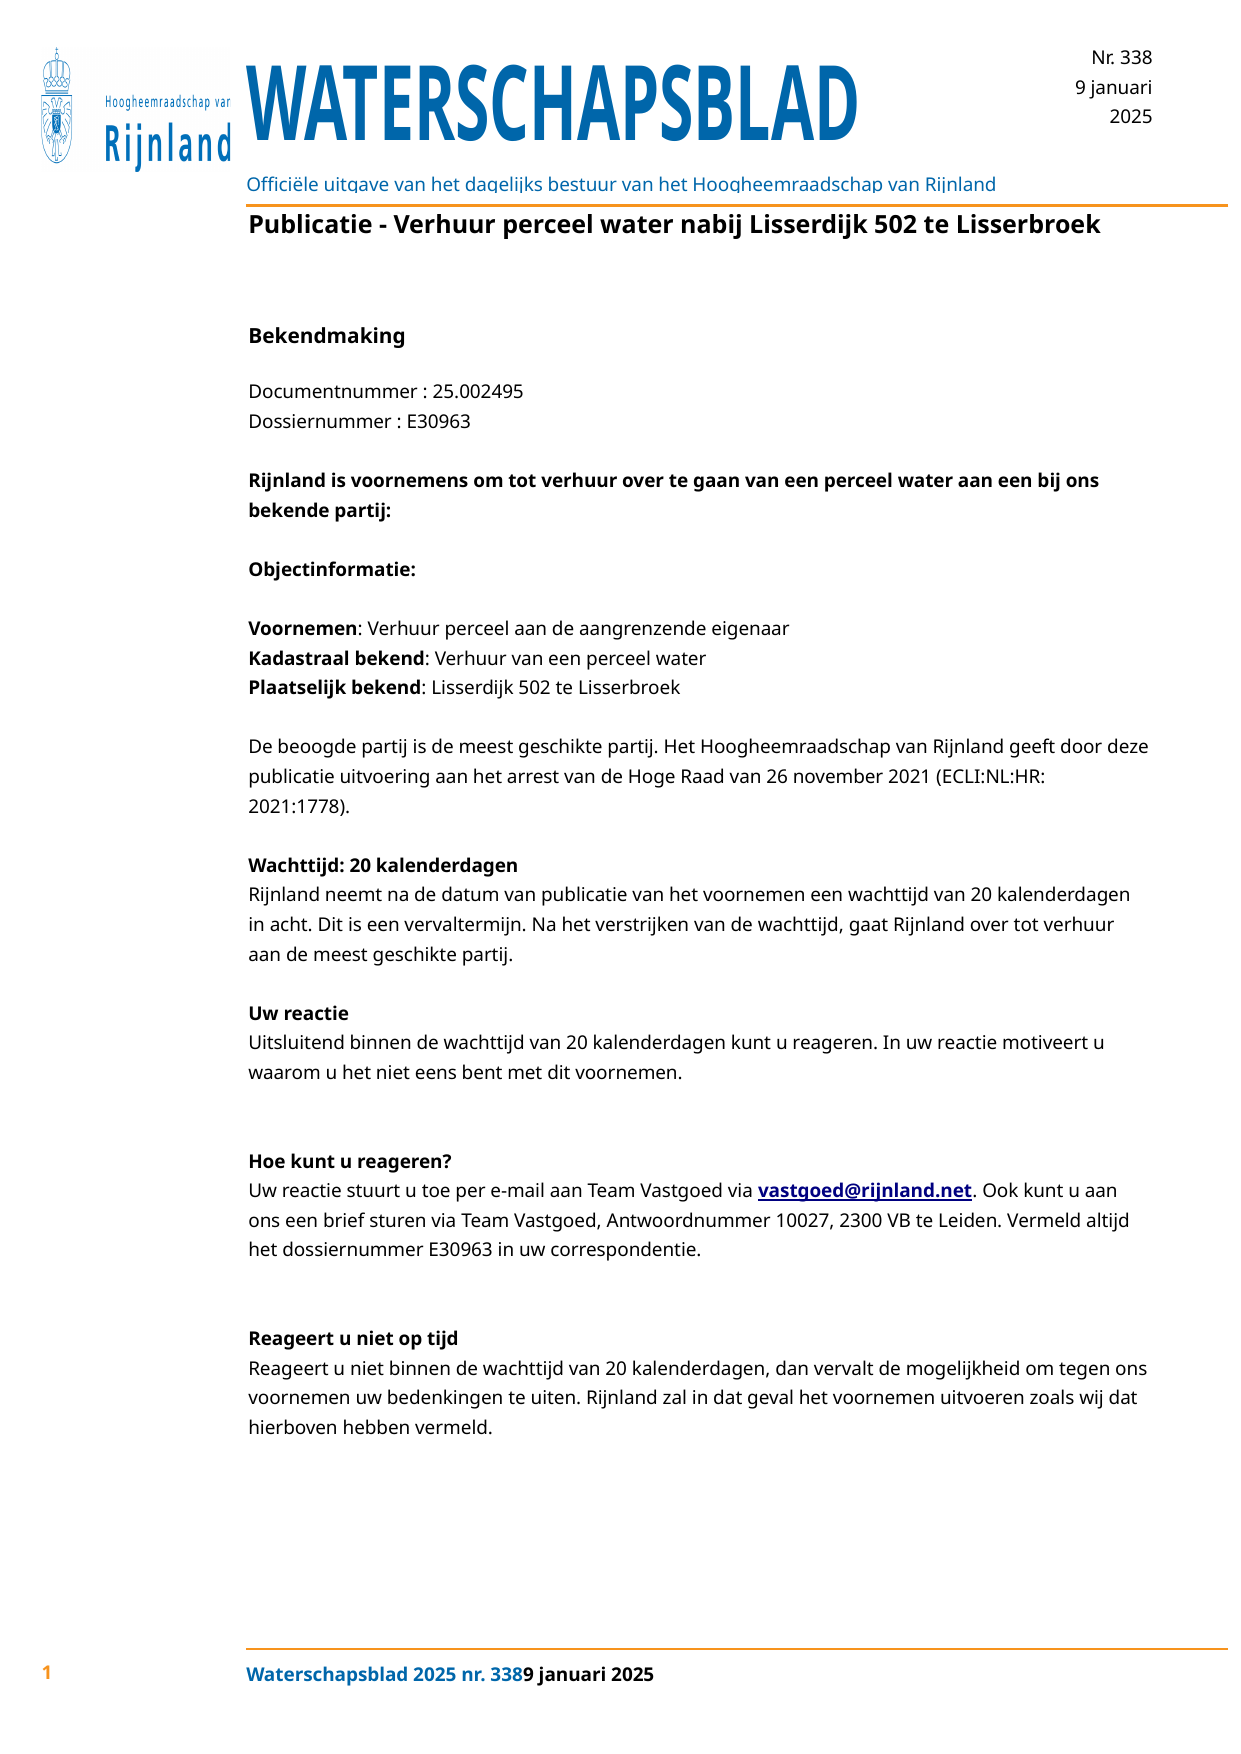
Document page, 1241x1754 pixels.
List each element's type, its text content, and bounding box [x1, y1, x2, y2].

text Dossiernummer : E30963 [248, 408, 1152, 434]
text Wachttijd: 20 kalenderdagen [248, 852, 1152, 878]
text Voornemen: Verhuur perceel aan de aangrenzende eigenaar [248, 615, 1152, 641]
text Publicatie - Verhuur perceel water nabij Lisserdijk 502 te Lisserbroek [248, 207, 1152, 241]
text Reageert u niet binnen de wachttijd van 20 kalenderdagen, dan vervalt de mogelijkheid om tegen ons voornemen uw bedenkingen te uiten. Rijnland zal in dat geval het voornemen uitvoeren zoals wij dat hierboven hebben vermeld. [248, 1355, 1152, 1440]
text Uw reactie stuurt u toe per e-mail aan Team Vastgoed via vastgoed@rijnland.net. Ook kunt u aan ons een brief sturen via Team Vastgoed, Antwoordnummer 10027, 2300 VB te Leiden. Vermeld altijd het dossiernummer E30963 in uw correspondentie. [248, 1177, 1152, 1262]
text Rijnland neemt na de datum van publicatie van het voornemen een wachttijd van 20 kalenderdagen in acht. Dit is een vervaltermijn. Na het verstrijken van de wachttijd, gaat Rijnland over tot verhuur aan de meest geschikte partij. [248, 882, 1152, 967]
text Kadastraal bekend: Verhuur van een perceel water [248, 645, 1152, 671]
text Bekendmaking [248, 321, 1152, 349]
text Rijnland is voornemens om tot verhuur over te gaan van een perceel water aan een bij ons bekende partij: [248, 467, 1152, 523]
text Uw reactie [248, 1000, 1152, 1026]
text Plaatselijk bekend: Lisserdijk 502 te Lisserbroek [248, 674, 1152, 700]
picture [41, 47, 231, 172]
text Reageert u niet op tijd [248, 1325, 1152, 1351]
text De beoogde partij is de meest geschikte partij. Het Hoogheemraadschap van Rijnland geeft door deze publicatie uitvoering aan het arrest van de Hoge Raad van 26 november 2021 (ECLI:NL:HR: 2021:1778). [248, 734, 1152, 819]
text Documentnummer : 25.002495 [248, 379, 1152, 404]
text Hoe kunt u reageren? [248, 1148, 1152, 1174]
text Uitsluitend binnen de wachttijd van 20 kalenderdagen kunt u reageren. In uw reactie motiveert u waarom u het niet eens bent met dit voornemen. [248, 1029, 1152, 1085]
text Objectinformatie: [248, 556, 1152, 582]
